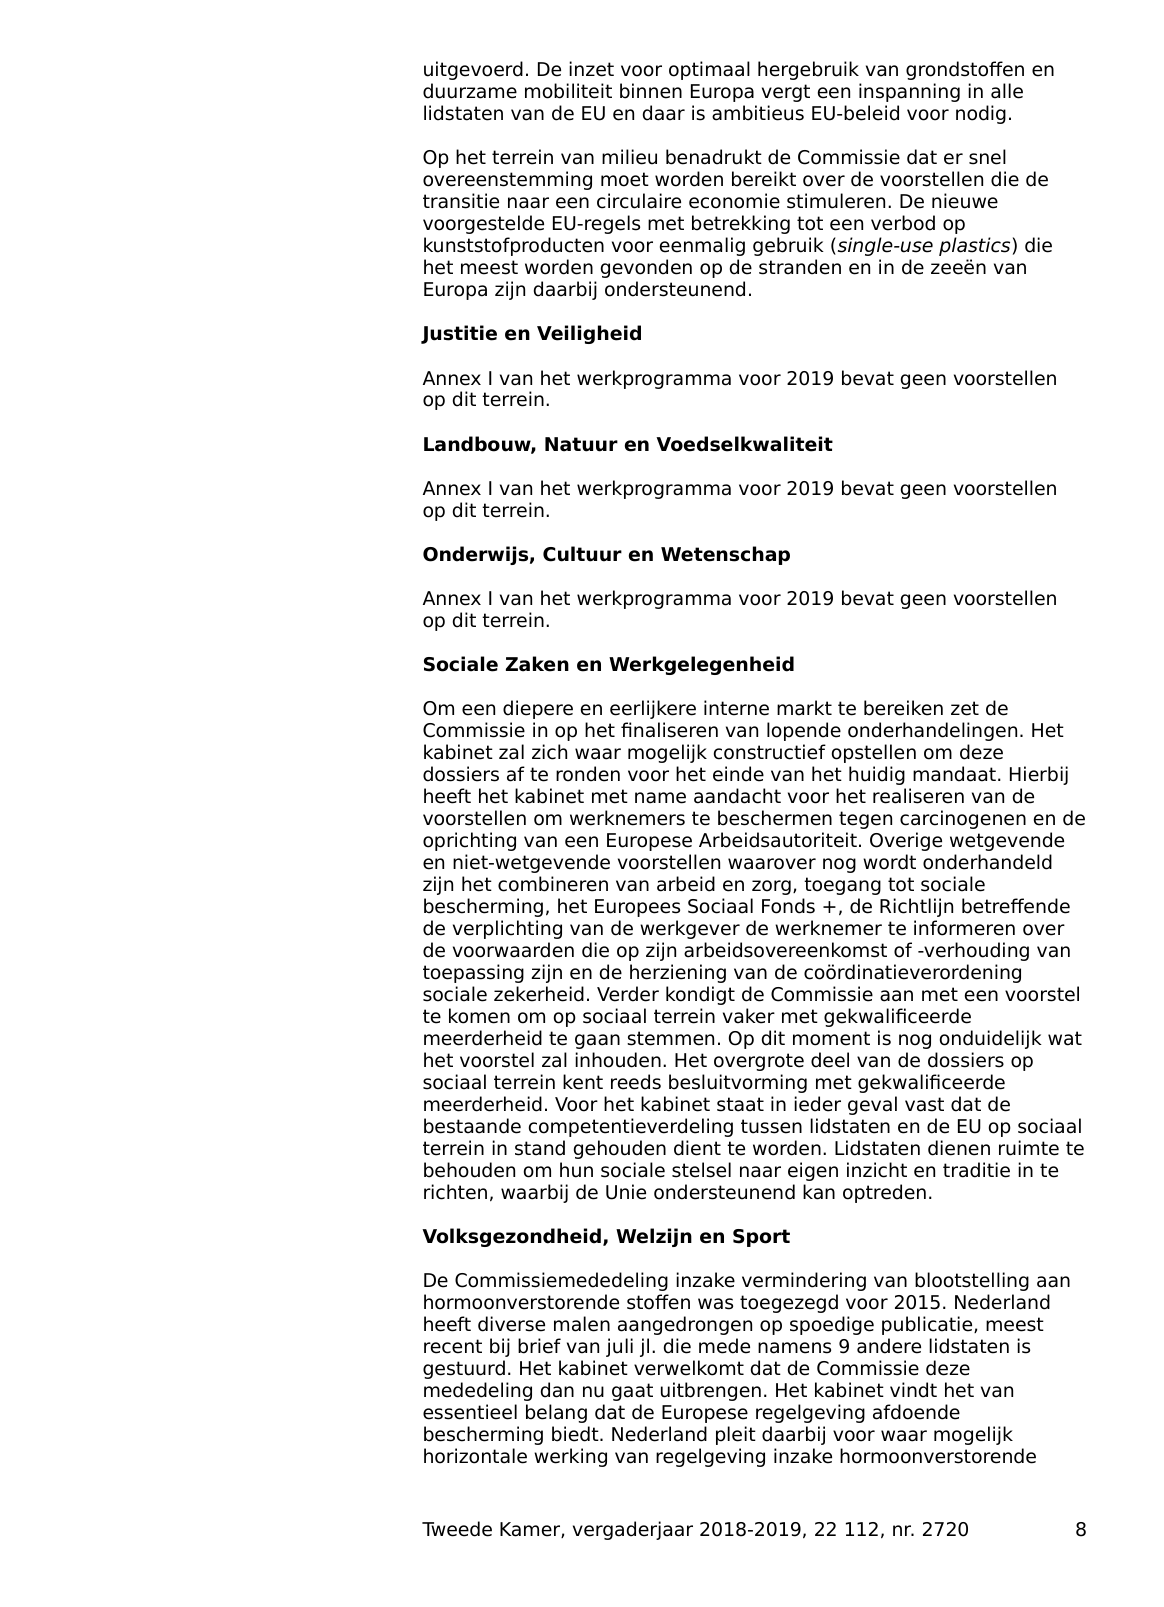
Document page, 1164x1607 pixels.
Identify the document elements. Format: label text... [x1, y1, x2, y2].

subtitle Volksgezondheid, Welzijn en Sport [422, 1226, 1087, 1248]
subtitle Onderwijs, Cultuur en Wetenschap [422, 544, 1087, 566]
text De Commissiemededeling inzake vermindering van blootstelling aan hormoonverstorende stoffen was toegezegd voor 2015. Nederland heeft diverse malen aangedrongen op spoedige publicatie, meest recent bij brief van juli jl. die mede namens 9 andere lidstaten is gestuurd. Het kabinet verwelkomt dat de Commissie deze mededeling dan nu gaat uitbrengen. Het kabinet vindt het van essentieel belang dat de Europese regelgeving afdoende bescherming biedt. Nederland pleit daarbij voor waar mogelijk horizontale werking van regelgeving inzake hormoonverstorende [422, 1270, 1087, 1468]
subtitle Justitie en Veiligheid [422, 323, 1087, 345]
text Om een diepere en eerlijkere interne markt te bereiken zet de Commissie in op het finaliseren van lopende onderhandelingen. Het kabinet zal zich waar mogelijk constructief opstellen om deze dossiers af te ronden voor het einde van het huidig mandaat. Hierbij heeft het kabinet met name aandacht voor het realiseren van de voorstellen om werknemers te beschermen tegen carcinogenen en de oprichting van een Europese Arbeidsautoriteit. Overige wetgevende en niet-wetgevende voorstellen waarover nog wordt onderhandeld zijn het combineren van arbeid en zorg, toegang tot sociale bescherming, het Europees Sociaal Fonds +, de Richtlijn betreffende de verplichting van de werkgever de werknemer te informeren over de voorwaarden die op zijn arbeidsovereenkomst of -verhouding van toepassing zijn en de herziening van de coördinatieverordening sociale zekerheid. Verder kondigt de Commissie aan met een voorstel te komen om op sociaal terrein vaker met gekwalificeerde meerderheid te gaan stemmen. Op dit moment is nog onduidelijk wat het voorstel zal inhouden. Het overgrote deel van de dossiers op sociaal terrein kent reeds besluitvorming met gekwalificeerde meerderheid. Voor het kabinet staat in ieder geval vast dat de bestaande competentieverdeling tussen lidstaten en de EU op sociaal terrein in stand gehouden dient te worden. Lidstaten dienen ruimte te behouden om hun sociale stelsel naar eigen inzicht en traditie in te richten, waarbij de Unie ondersteunend kan optreden. [422, 698, 1087, 1204]
text Annex I van het werkprogramma voor 2019 bevat geen voorstellen op dit terrein. [422, 367, 1087, 411]
subtitle Landbouw, Natuur en Voedselkwaliteit [422, 433, 1087, 456]
text uitgevoerd. De inzet voor optimaal hergebruik van grondstoffen en duurzame mobiliteit binnen Europa vergt een inspanning in alle lidstaten van de EU en daar is ambitieus EU-beleid voor nodig. [422, 59, 1087, 125]
text Annex I van het werkprogramma voor 2019 bevat geen voorstellen op dit terrein. [422, 478, 1087, 522]
subtitle Sociale Zaken en Werkgelegenheid [422, 654, 1087, 676]
text Annex I van het werkprogramma voor 2019 bevat geen voorstellen op dit terrein. [422, 588, 1087, 632]
text Op het terrein van milieu benadrukt de Commissie dat er snel overeenstemming moet worden bereikt over de voorstellen die de transitie naar een circulaire economie stimuleren. De nieuwe voorgestelde EU-regels met betrekking tot een verbod op kunststofproducten voor eenmalig gebruik (single-use plastics) die het meest worden gevonden op de stranden en in de zeeën van Europa zijn daarbij ondersteunend. [422, 147, 1087, 301]
